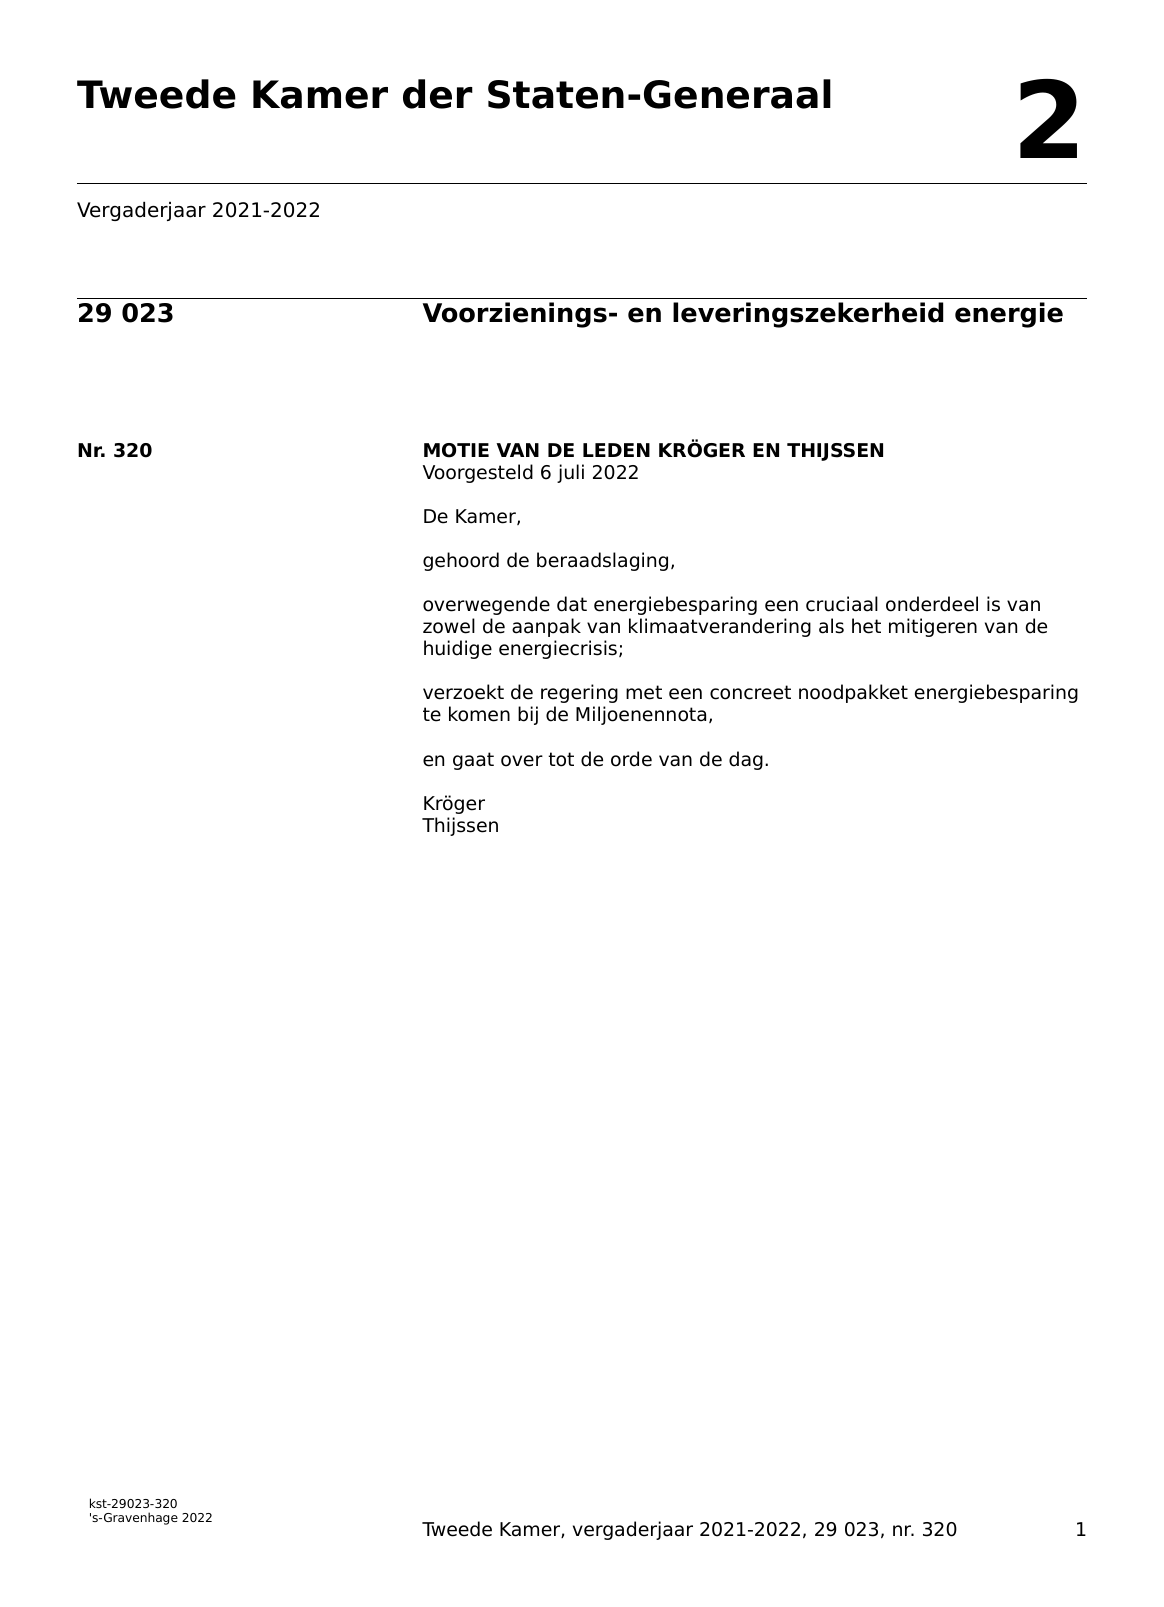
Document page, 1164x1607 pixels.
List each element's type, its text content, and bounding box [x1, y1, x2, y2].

table_header 2 [886, 59, 1087, 183]
text verzoekt de regering met een concreet noodpakket energiebesparing te komen bij de Miljoenennota, [422, 682, 1087, 726]
text en gaat over tot de orde van de dag. [422, 748, 1087, 770]
text Kröger [422, 793, 1087, 814]
text kst-29023-320 [88, 1497, 323, 1511]
text De Kamer, [422, 506, 1087, 528]
subtitle Nr. 320 MOTIE VAN DE LEDEN KRÖGER EN THIJSSEN [77, 440, 1087, 462]
table_header Tweede Kamer der Staten-Generaal [77, 59, 886, 183]
table_cell Vergaderjaar 2021-2022 [77, 184, 1087, 298]
text gehoord de beraadslaging, [422, 550, 1087, 572]
text overwegende dat energiebesparing een cruciaal onderdeel is van zowel de aanpak van klimaatverandering als het mitigeren van de huidige energiecrisis; [422, 594, 1087, 660]
text 's-Gravenhage 2022 [88, 1511, 323, 1525]
text Voorgesteld 6 juli 2022 [422, 462, 1087, 484]
subtitle 29 023 Voorzienings- en leveringszekerheid energie [77, 299, 1087, 329]
text Thijssen [422, 814, 1087, 837]
